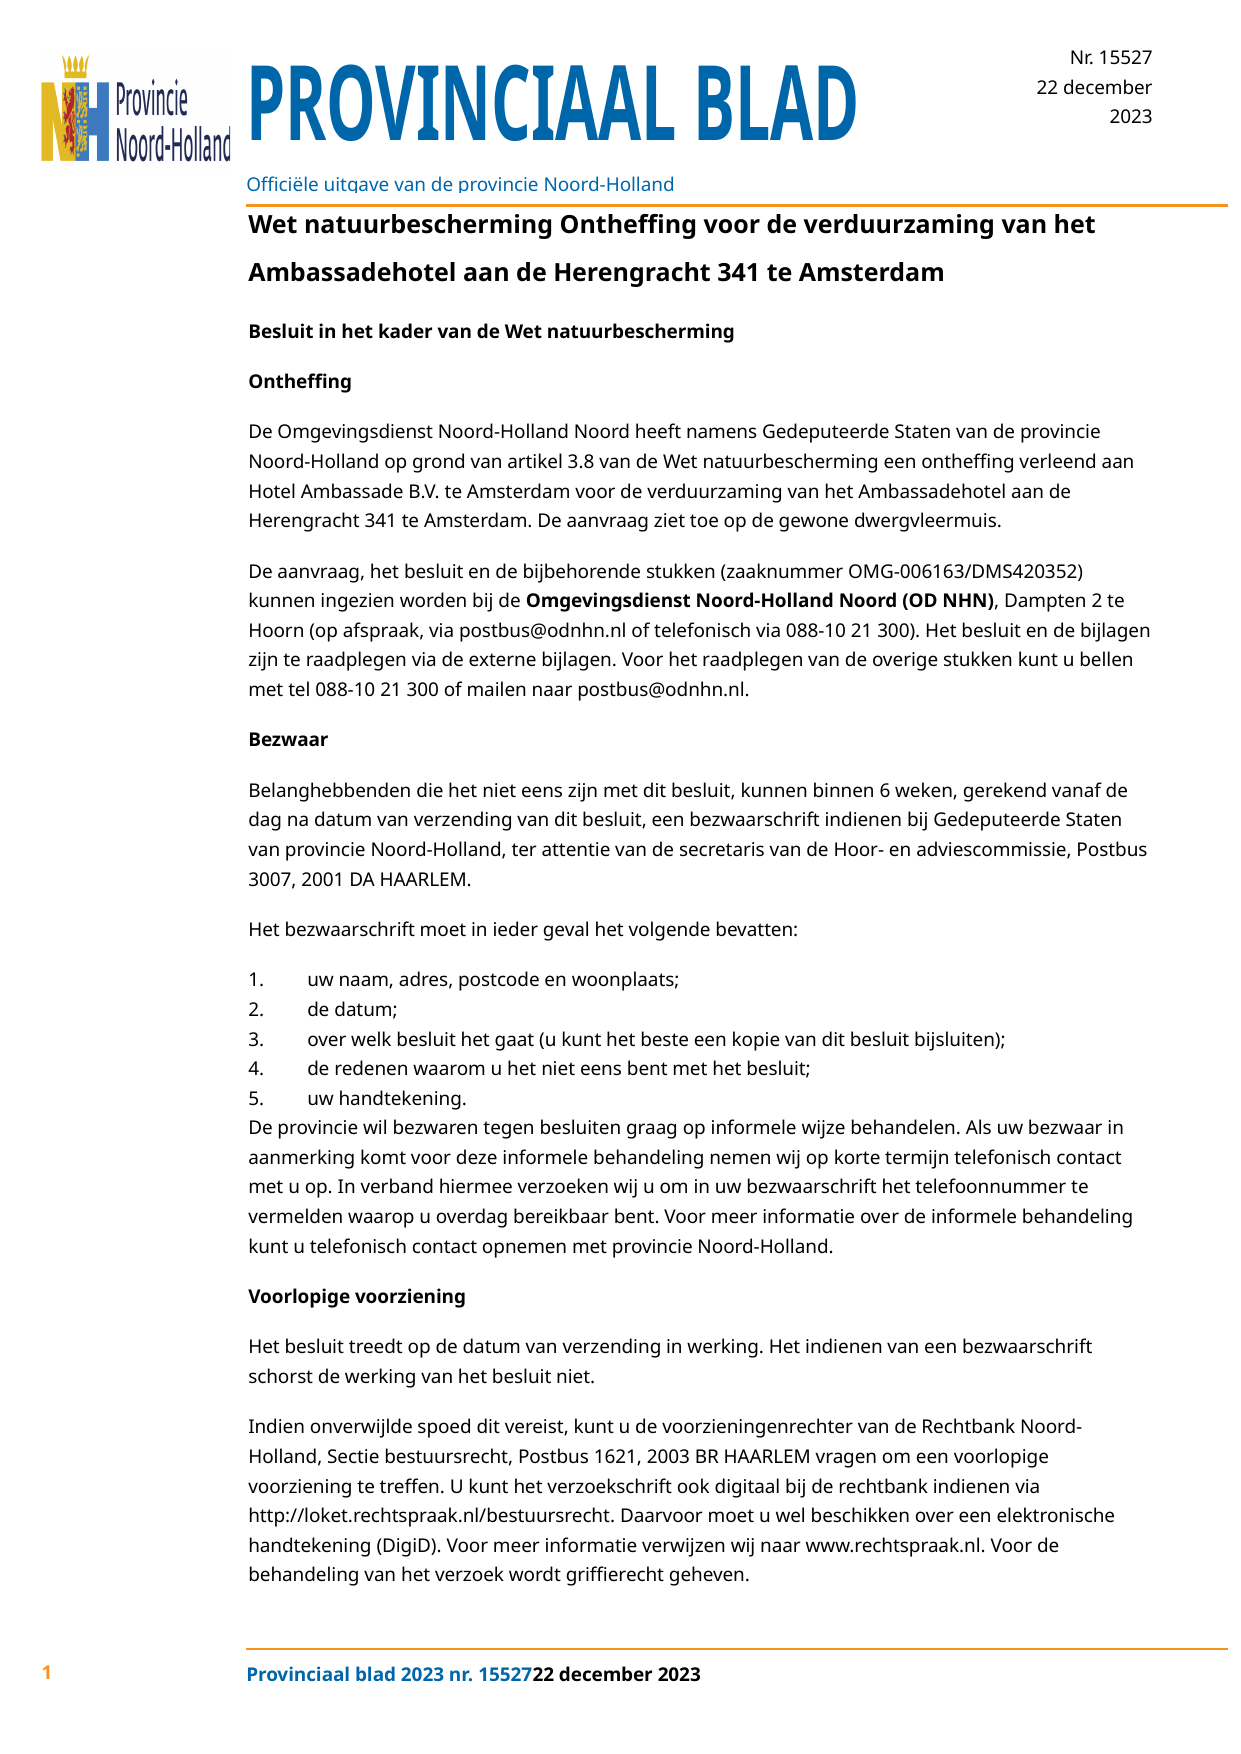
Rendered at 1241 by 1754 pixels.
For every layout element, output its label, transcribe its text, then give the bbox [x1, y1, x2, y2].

text Het besluit treedt op de datum van verzending in werking. Het indienen van een bezwaarschrift schorst de werking van het besluit niet. [248, 1334, 1152, 1389]
text Ontheffing [248, 368, 1152, 394]
text De aanvraag, het besluit en de bijbehorende stukken (zaaknummer OMG-006163/DMS420352) kunnen ingezien worden bij de Omgevingsdienst Noord-Holland Noord (OD NHN), Dampten 2 te Hoorn (op afspraak, via postbus@odnhn.nl of telefonisch via 088-10 21 300). Het besluit en de bijlagen zijn te raadplegen via de externe bijlagen. Voor het raadplegen van de overige stukken kunt u bellen met tel 088-10 21 300 of mailen naar postbus@odnhn.nl. [248, 558, 1152, 702]
text De provincie wil bezwaren tegen besluiten graag op informele wijze behandelen. Als uw bezwaar in aanmerking komt voor deze informele behandeling nemen wij op korte termijn telefonisch contact met u op. In verband hiermee verzoeken wij u om in uw bezwaarschrift het telefoonnummer te vermelden waarop u overdag bereikbaar bent. Voor meer informatie over de informele behandeling kunt u telefonisch contact opnemen met provincie Noord-Holland. [248, 1114, 1152, 1259]
text Wet natuurbescherming Ontheffing voor de verduurzaming van het Ambassadehotel aan de Herengracht 341 te Amsterdam [248, 207, 1152, 288]
text Belanghebbenden die het niet eens zijn met dit besluit, kunnen binnen 6 weken, gerekend vanaf de dag na datum van verzending van dit besluit, een bezwaarschrift indienen bij Gedeputeerde Staten van provincie Noord-Holland, ter attentie van de secretaris van de Hoor- en adviescommissie, Postbus 3007, 2001 DA HAARLEM. [248, 777, 1152, 892]
text Bezwaar [248, 727, 1152, 752]
list uw handtekening. [248, 1085, 1152, 1111]
list de redenen waarom u het niet eens bent met het besluit; [248, 1055, 1152, 1081]
list de datum; [248, 996, 1152, 1022]
picture [41, 47, 231, 172]
text Het bezwaarschrift moet in ieder geval het volgende bevatten: [248, 916, 1152, 942]
text Voorlopige voorziening [248, 1283, 1152, 1309]
list over welk besluit het gaat (u kunt het beste een kopie van dit besluit bijsluiten); [248, 1026, 1152, 1052]
text De Omgevingsdienst Noord-Holland Noord heeft namens Gedeputeerde Staten van de provincie Noord-Holland op grond van artikel 3.8 van de Wet natuurbescherming een ontheffing verleend aan Hotel Ambassade B.V. te Amsterdam voor de verduurzaming van het Ambassadehotel aan de Herengracht 341 te Amsterdam. De aanvraag ziet toe op de gewone dwergvleermuis. [248, 419, 1152, 533]
text Indien onverwijlde spoed dit vereist, kunt u de voorzieningenrechter van de Rechtbank Noord-Holland, Sectie bestuursrecht, Postbus 1621, 2003 BR HAARLEM vragen om een voorlopige voorziening te treffen. U kunt het verzoekschrift ook digitaal bij de rechtbank indienen via http://loket.rechtspraak.nl/bestuursrecht. Daarvoor moet u wel beschikken over een elektronische handtekening (DigiD). Voor meer informatie verwijzen wij naar www.rechtspraak.nl. Voor de behandeling van het verzoek wordt griffierecht geheven. [248, 1414, 1152, 1587]
text Besluit in het kader van de Wet natuurbescherming [248, 318, 1152, 344]
list uw naam, adres, postcode en woonplaats; [248, 967, 1152, 992]
